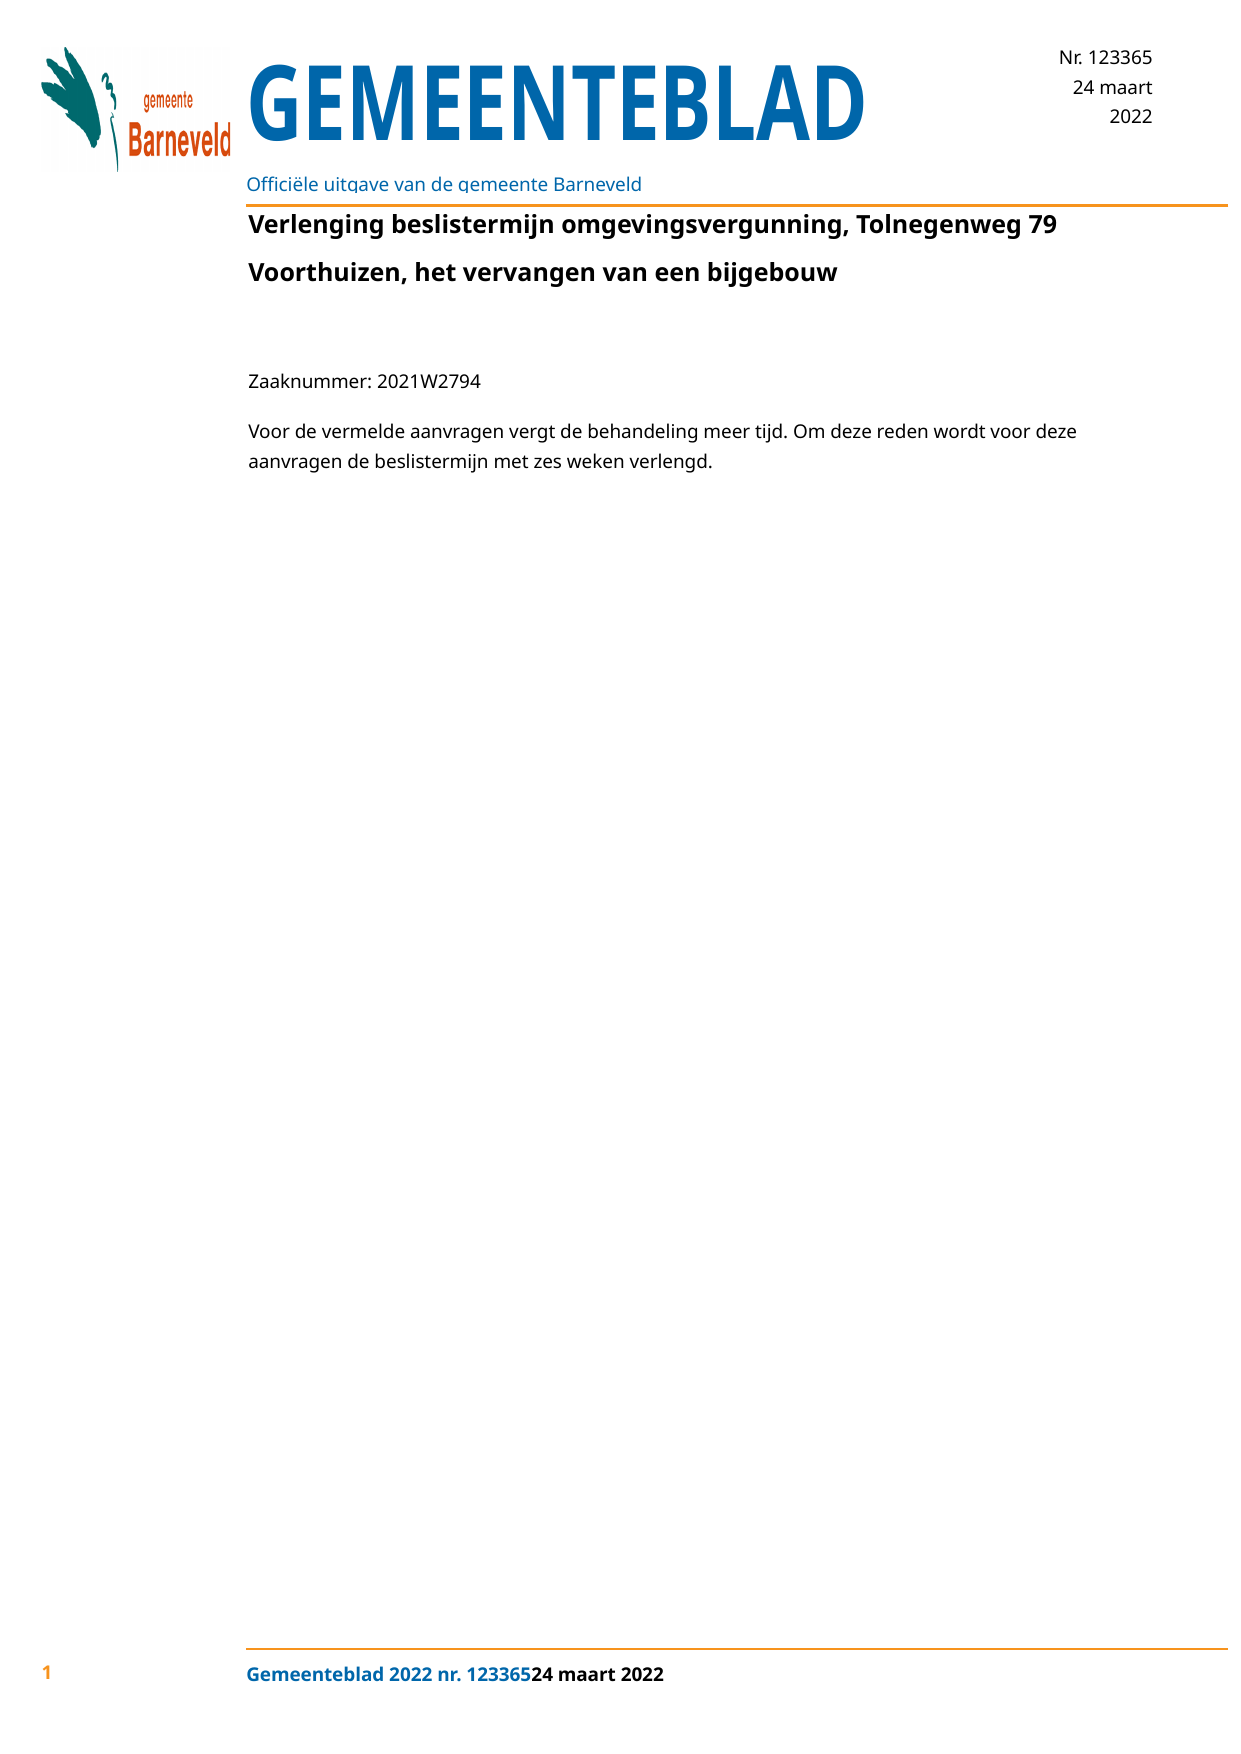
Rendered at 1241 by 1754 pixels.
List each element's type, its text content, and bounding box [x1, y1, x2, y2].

text Verlenging beslistermijn omgevingsvergunning, Tolnegenweg 79 Voorthuizen, het vervangen van een bijgebouw [248, 207, 1152, 288]
text Zaaknummer: 2021W2794 [248, 368, 1152, 394]
text Voor de vermelde aanvragen vergt de behandeling meer tijd. Om deze reden wordt voor deze aanvragen de beslistermijn met zes weken verlengd. [248, 419, 1152, 474]
picture [41, 47, 231, 172]
